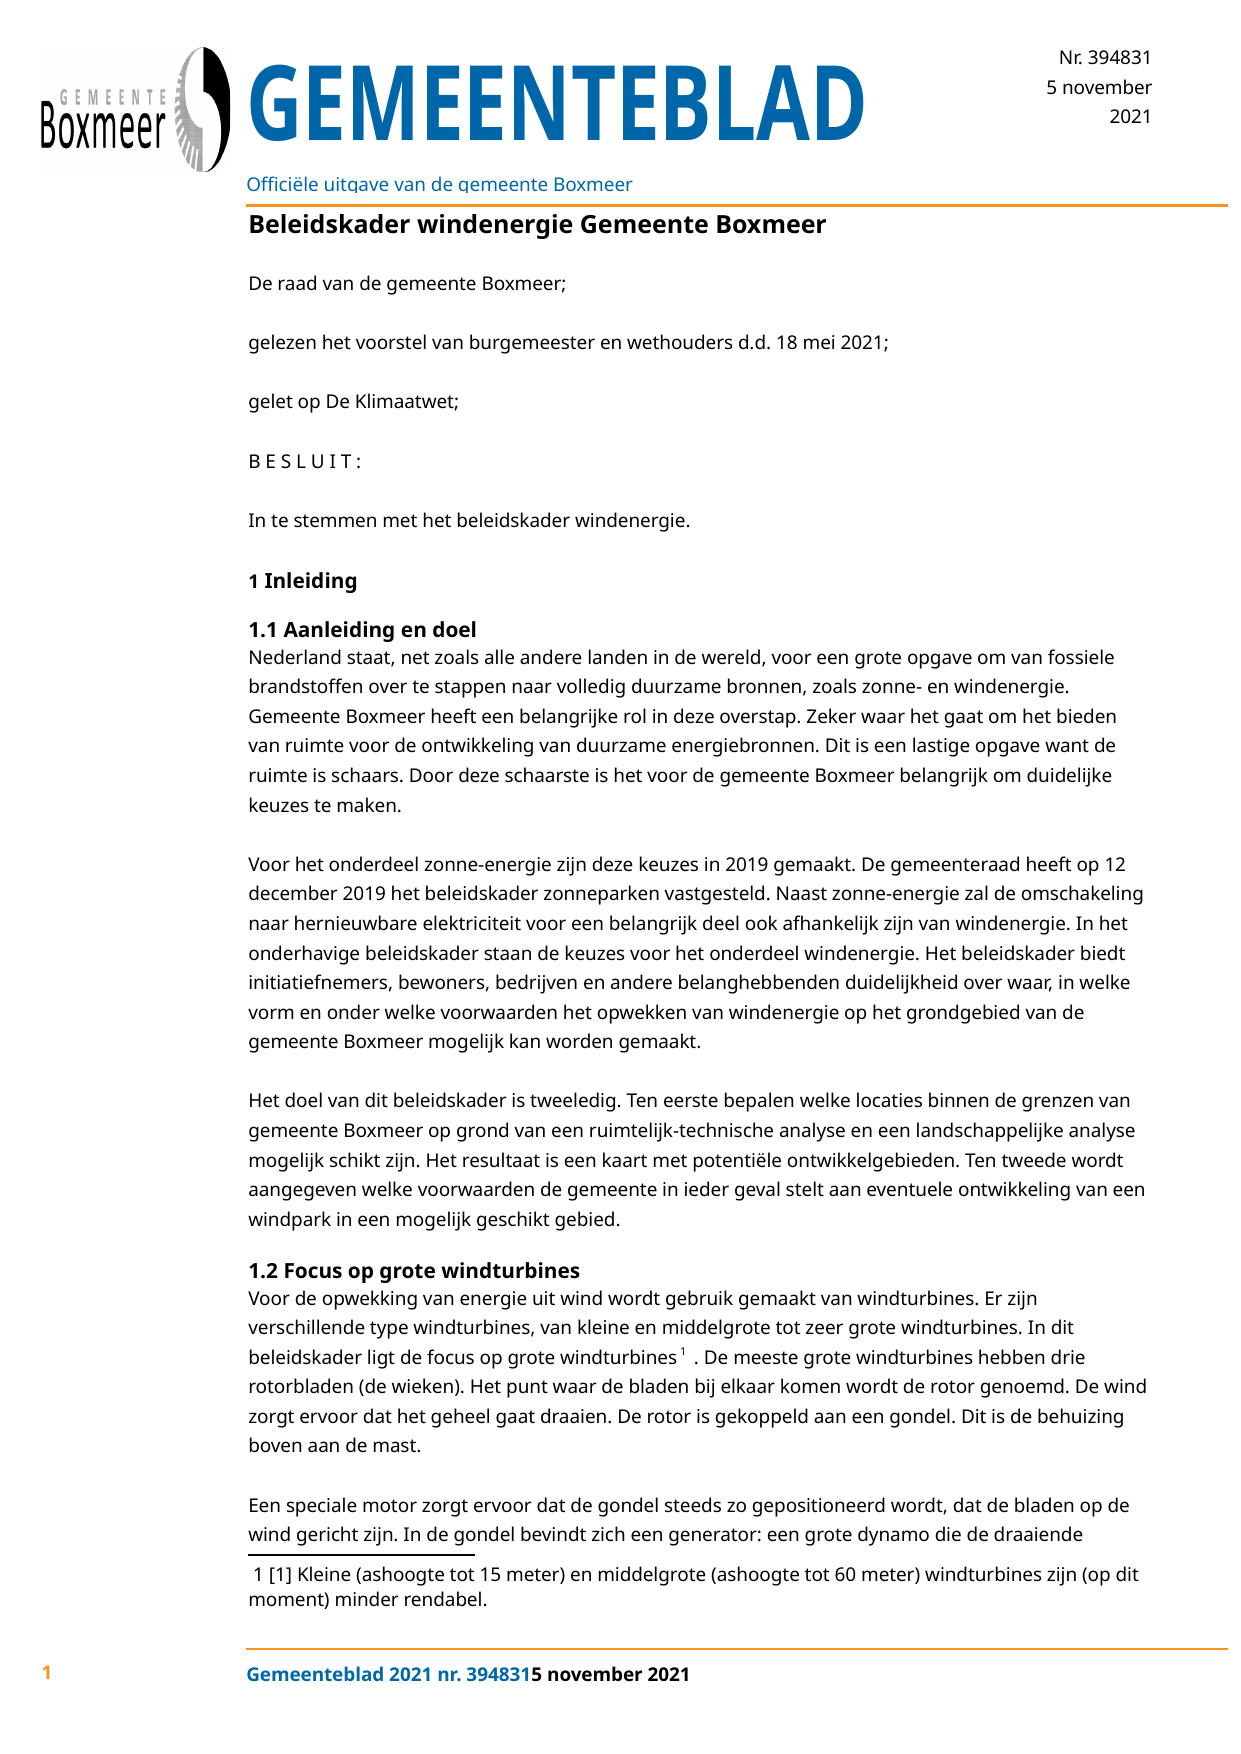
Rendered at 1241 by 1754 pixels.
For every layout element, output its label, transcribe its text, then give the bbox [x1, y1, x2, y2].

text Een speciale motor zorgt ervoor dat de gondel steeds zo gepositioneerd wordt, dat de bladen op de wind gericht zijn. In de gondel bevindt zich een generator: een grote dynamo die de draaiende [248, 1492, 1152, 1547]
text De raad van de gemeente Boxmeer; [248, 270, 1152, 296]
text Nederland staat, net zoals alle andere landen in de wereld, voor een grote opgave om van fossiele brandstoffen over te stappen naar volledig duurzame bronnen, zoals zonne- en windenergie. Gemeente Boxmeer heeft een belangrijke rol in deze overstap. Zeker waar het gaat om het bieden van ruimte voor de ontwikkeling van duurzame energiebronnen. Dit is een lastige opgave want de ruimte is schaars. Door deze schaarste is het voor de gemeente Boxmeer belangrijk om duidelijke keuzes te maken. [248, 644, 1152, 817]
text B E S L U I T : [248, 448, 1152, 473]
text gelezen het voorstel van burgemeester en wethouders d.d. 18 mei 2021; [248, 329, 1152, 355]
text 1.2 Focus op grote windturbines [248, 1256, 1152, 1285]
text 1.1 Aanleiding en doel [248, 615, 1152, 644]
text 1 Inleiding [248, 566, 1152, 594]
text Beleidskader windenergie Gemeente Boxmeer [248, 207, 1152, 241]
text gelet op De Klimaatwet; [248, 389, 1152, 414]
text Voor het onderdeel zonne-energie zijn deze keuzes in 2019 gemaakt. De gemeenteraad heeft op 12 december 2019 het beleidskader zonneparken vastgesteld. Naast zonne-energie zal de omschakeling naar hernieuwbare elektriciteit voor een belangrijk deel ook afhankelijk zijn van windenergie. In het onderhavige beleidskader staan de keuzes voor het onderdeel windenergie. Het beleidskader biedt initiatiefnemers, bewoners, bedrijven en andere belanghebbenden duidelijkheid over waar, in welke vorm en onder welke voorwaarden het opwekken van windenergie op het grondgebied van de gemeente Boxmeer mogelijk kan worden gemaakt. [248, 851, 1152, 1054]
text Voor de opwekking van energie uit wind wordt gebruik gemaakt van windturbines. Er zijn verschillende type windturbines, van kleine en middelgrote tot zeer grote windturbines. In dit beleidskader ligt de focus op grote windturbines . De meeste grote windturbines hebben drie rotorbladen (de wieken). Het punt waar de bladen bij elkaar komen wordt de rotor genoemd. De wind zorgt ervoor dat het geheel gaat draaien. De rotor is gekoppeld aan een gondel. Dit is de behuizing boven aan de mast. [248, 1285, 1152, 1458]
text [1] Kleine (ashoogte tot 15 meter) en middelgrote (ashoogte tot 60 meter) windturbines zijn (op dit moment) minder rendabel. [248, 1561, 1152, 1612]
picture [41, 47, 231, 172]
text Het doel van dit beleidskader is tweeledig. Ten eerste bepalen welke locaties binnen de grenzen van gemeente Boxmeer op grond van een ruimtelijk-technische analyse en een landschappelijke analyse mogelijk schikt zijn. Het resultaat is een kaart met potentiële ontwikkelgebieden. Ten tweede wordt aangegeven welke voorwaarden de gemeente in ieder geval stelt aan eventuele ontwikkeling van een windpark in een mogelijk geschikt gebied. [248, 1088, 1152, 1232]
text In te stemmen met het beleidskader windenergie. [248, 507, 1152, 533]
